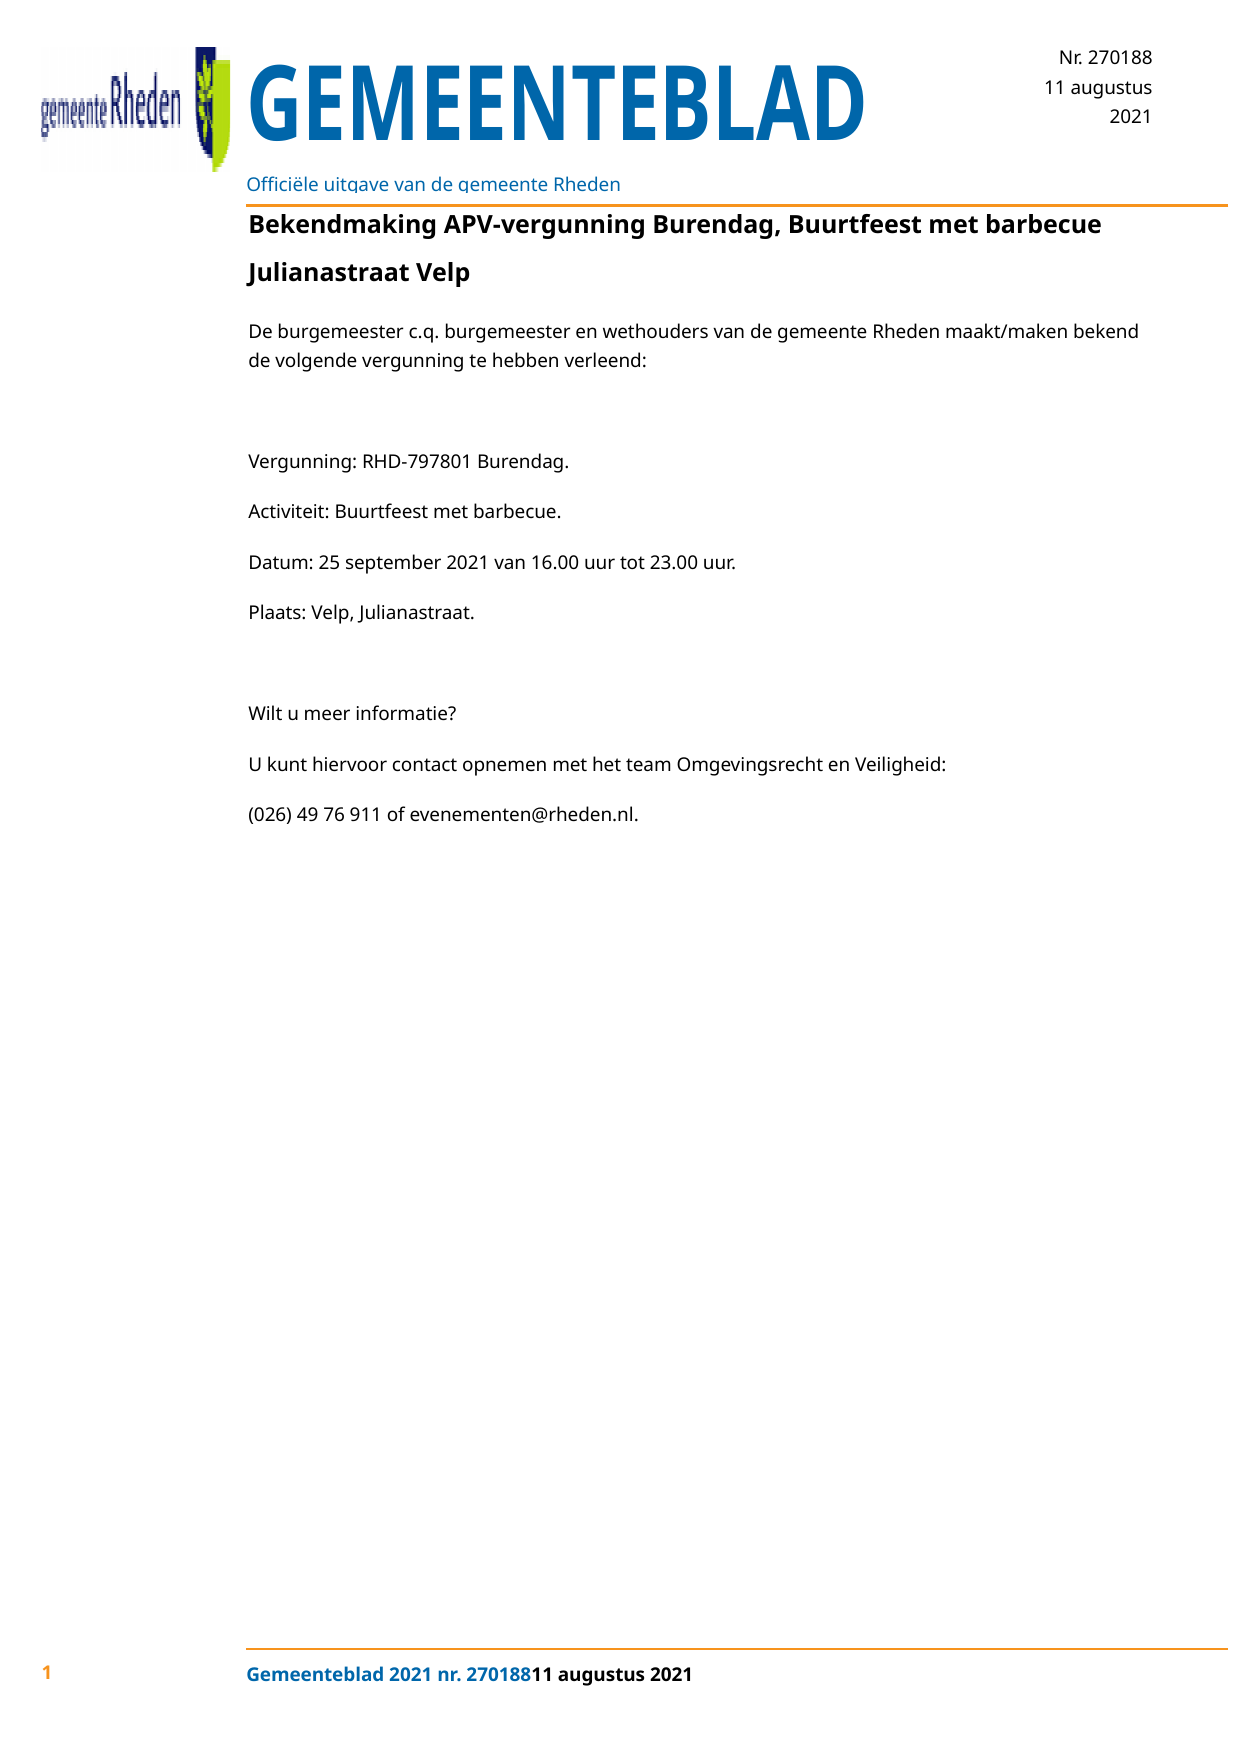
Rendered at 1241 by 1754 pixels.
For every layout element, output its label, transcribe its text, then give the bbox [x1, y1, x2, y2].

text De burgemeester c.q. burgemeester en wethouders van de gemeente Rheden maakt/maken bekend de volgende vergunning te hebben verleend: [248, 318, 1152, 373]
text Datum: 25 september 2021 van 16.00 uur tot 23.00 uur. [248, 549, 1152, 575]
text U kunt hiervoor contact opnemen met het team Omgevingsrecht en Veiligheid: [248, 751, 1152, 777]
text Plaats: Velp, Julianastraat. [248, 599, 1152, 625]
text Vergunning: RHD-797801 Burendag. [248, 448, 1152, 474]
text (026) 49 76 911 of evenementen@rheden.nl. [248, 801, 1152, 827]
text Bekendmaking APV-vergunning Burendag, Buurtfeest met barbecue Julianastraat Velp [248, 207, 1152, 288]
text Wilt u meer informatie? [248, 700, 1152, 726]
text Activiteit: Buurtfeest met barbecue. [248, 499, 1152, 524]
picture [41, 47, 231, 172]
